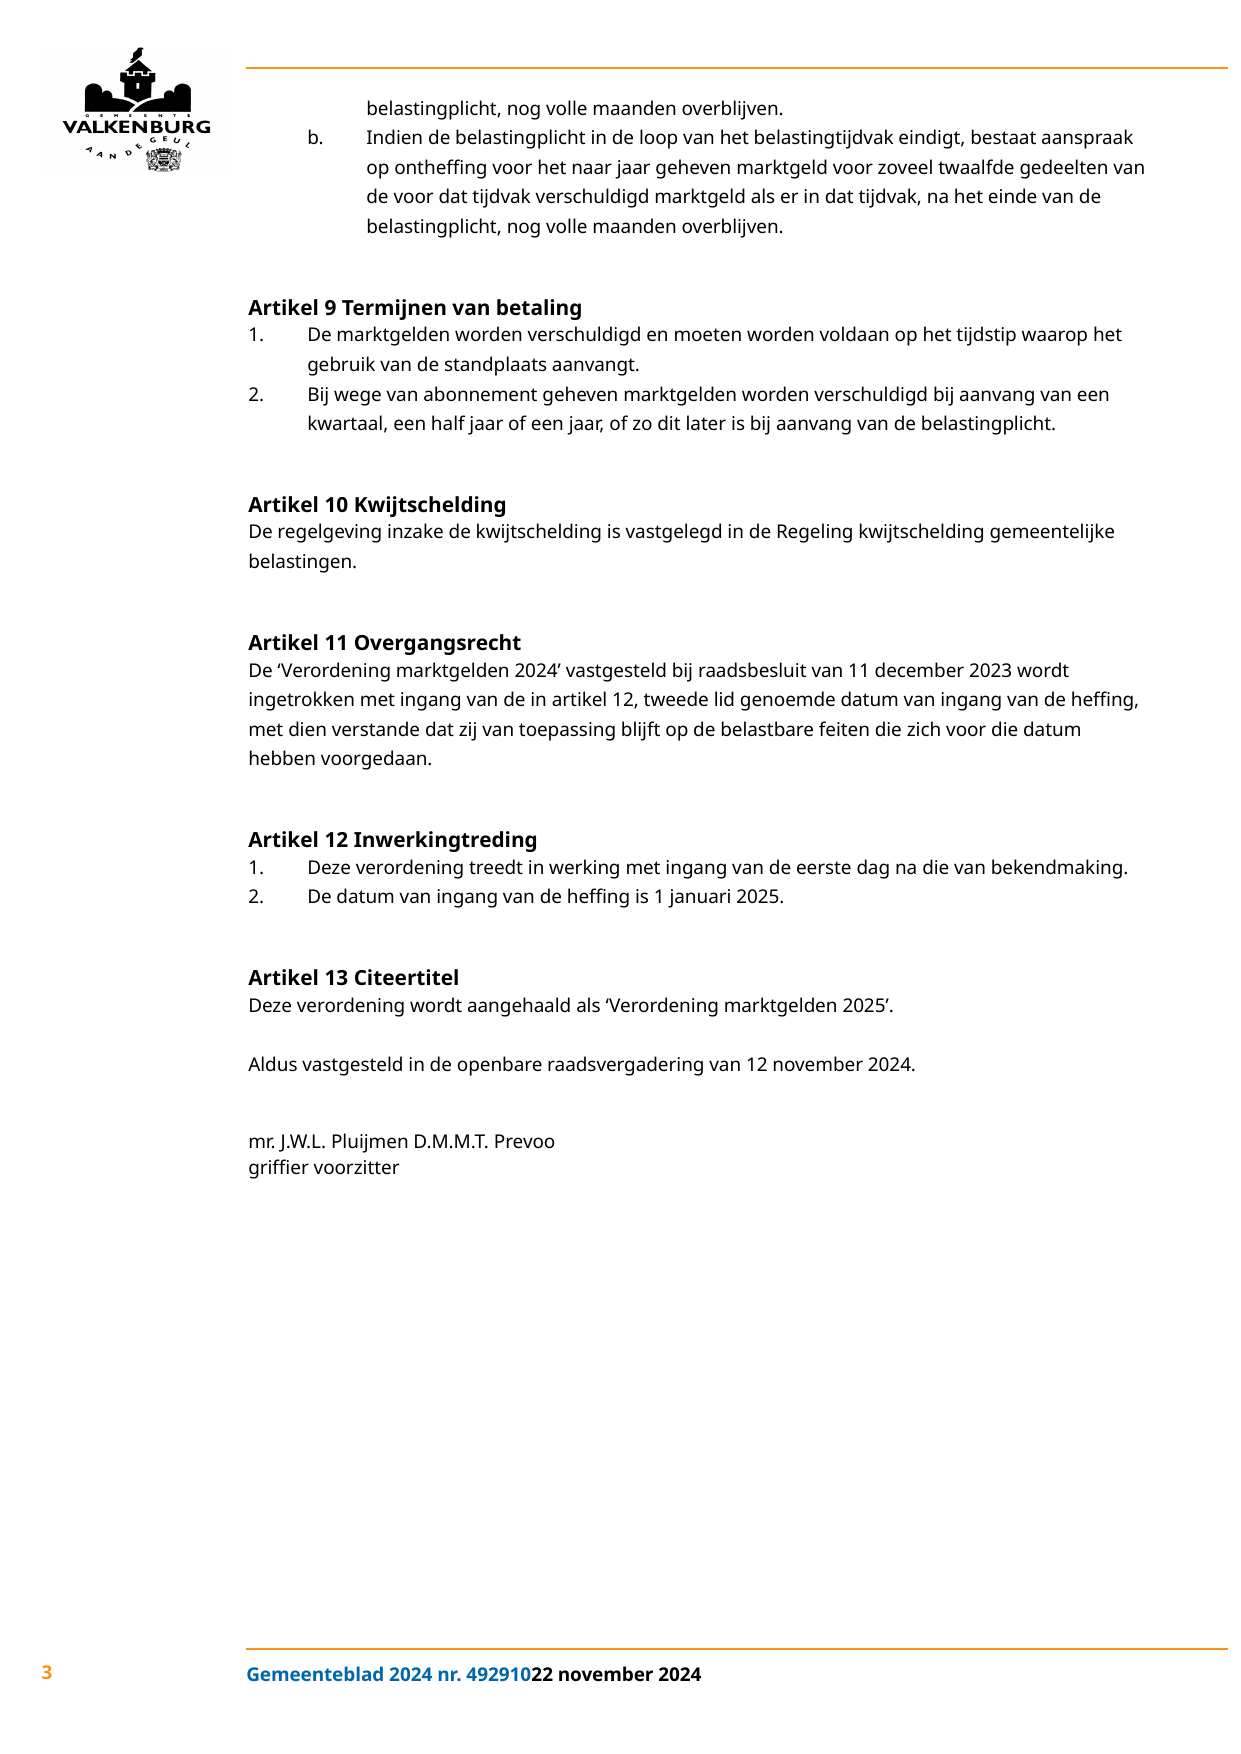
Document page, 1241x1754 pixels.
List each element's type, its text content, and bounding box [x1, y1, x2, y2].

text griffier voorzitter [248, 1154, 1152, 1180]
text Artikel 9 Termijnen van betaling [248, 293, 1152, 322]
text De regelgeving inzake de kwijtschelding is vastgelegd in de Regeling kwijtschelding gemeentelijke belastingen. [248, 519, 1152, 574]
list Deze verordening treedt in werking met ingang van de eerste dag na die van bekendmaking. [248, 854, 1152, 880]
list Bij wege van abonnement geheven marktgelden worden verschuldigd bij aanvang van een kwartaal, een half jaar of een jaar, of zo dit later is bij aanvang van de belastingplicht. [248, 381, 1152, 436]
list belastingplicht, nog volle maanden overblijven. [307, 95, 1152, 121]
list De datum van ingang van de heffing is 1 januari 2025. [248, 883, 1152, 909]
text Artikel 11 Overgangsrecht [248, 628, 1152, 657]
picture [41, 47, 231, 172]
text Aldus vastgesteld in de openbare raadsvergadering van 12 november 2024. [248, 1051, 1152, 1077]
text De ‘Verordening marktgelden 2024’ vastgesteld bij raadsbesluit van 11 december 2023 wordt ingetrokken met ingang van de in artikel 12, tweede lid genoemde datum van ingang van de heffing, met dien verstande dat zij van toepassing blijft op de belastbare feiten die zich voor die datum hebben voorgedaan. [248, 657, 1152, 771]
text Deze verordening wordt aangehaald als ‘Verordening marktgelden 2025’. [248, 992, 1152, 1018]
text mr. J.W.L. Pluijmen D.M.M.T. Prevoo [248, 1128, 1152, 1154]
list De marktgelden worden verschuldigd en moeten worden voldaan op het tijdstip waarop het gebruik van de standplaats aanvangt. [248, 322, 1152, 377]
text Artikel 13 Citeertitel [248, 963, 1152, 992]
list Indien de belastingplicht in de loop van het belastingtijdvak eindigt, bestaat aanspraak op ontheffing voor het naar jaar geheven marktgeld voor zoveel twaalfde gedeelten van de voor dat tijdvak verschuldigd marktgeld als er in dat tijdvak, na het einde van de belastingplicht, nog volle maanden overblijven. [307, 124, 1152, 239]
text Artikel 12 Inwerkingtreding [248, 826, 1152, 854]
text Artikel 10 Kwijtschelding [248, 490, 1152, 519]
